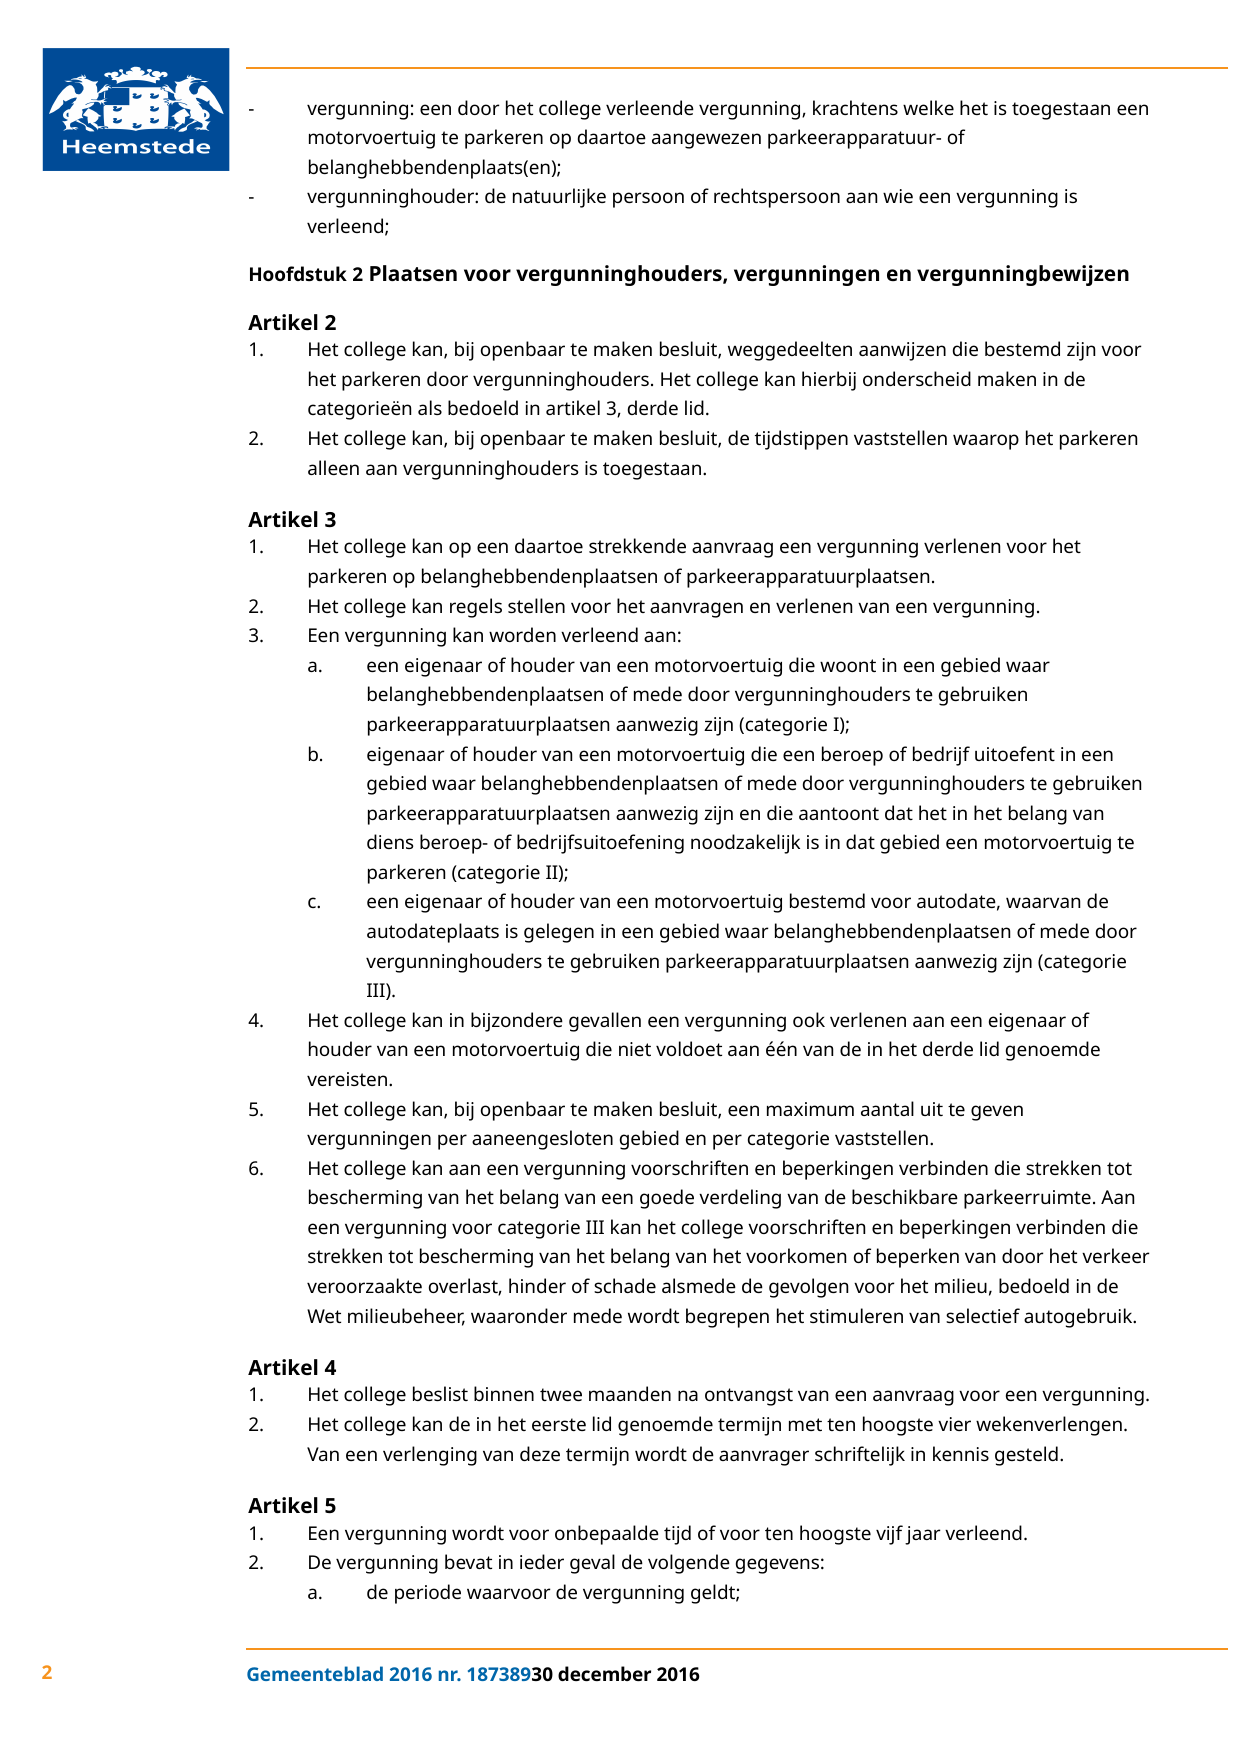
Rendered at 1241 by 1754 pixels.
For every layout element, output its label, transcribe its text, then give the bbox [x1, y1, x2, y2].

list Het college kan regels stellen voor het aanvragen en verlenen van een vergunning. [248, 593, 1152, 618]
list Het college kan, bij openbaar te maken besluit, weggedeelten aanwijzen die bestemd zijn voor het parkeren door vergunninghouders. Het college kan hierbij onderscheid maken in de categorieën als bedoeld in artikel 3, derde lid. [248, 336, 1152, 421]
list eigenaar of houder van een motorvoertuig die een beroep of bedrijf uitoefent in een gebied waar belanghebbendenplaatsen of mede door vergunninghouders te gebruiken parkeerapparatuurplaatsen aanwezig zijn en die aantoont dat het in het belang van diens beroep- of bedrijfsuitoefening noodzakelijk is in dat gebied een motorvoertuig te parkeren (categorie II); [307, 741, 1152, 885]
list Een vergunning kan worden verleend aan: [248, 622, 1152, 648]
text Artikel 5 [248, 1491, 1152, 1520]
text Artikel 4 [248, 1353, 1152, 1382]
list een eigenaar of houder van een motorvoertuig bestemd voor autodate, waarvan de autodateplaats is gelegen in een gebied waar belanghebbendenplaatsen of mede door vergunninghouders te gebruiken parkeerapparatuurplaatsen aanwezig zijn (categorie III). [307, 889, 1152, 1003]
list Een vergunning wordt voor onbepaalde tijd of voor ten hoogste vijf jaar verleend. [248, 1520, 1152, 1545]
list vergunning: een door het college verleende vergunning, krachtens welke het is toegestaan een motorvoertuig te parkeren op daartoe aangewezen parkeerapparatuur- of belanghebbendenplaats(en); [248, 95, 1152, 180]
list Het college kan, bij openbaar te maken besluit, de tijdstippen vaststellen waarop het parkeren alleen aan vergunninghouders is toegestaan. [248, 425, 1152, 481]
list Het college kan op een daartoe strekkende aanvraag een vergunning verlenen voor het parkeren op belanghebbendenplaatsen of parkeerapparatuurplaatsen. [248, 534, 1152, 589]
list Het college kan in bijzondere gevallen een vergunning ook verlenen aan een eigenaar of houder van een motorvoertuig die niet voldoet aan één van de in het derde lid genoemde vereisten. [248, 1007, 1152, 1092]
list een eigenaar of houder van een motorvoertuig die woont in een gebied waar belanghebbendenplaatsen of mede door vergunninghouders te gebruiken parkeerapparatuurplaatsen aanwezig zijn (categorie I); [307, 652, 1152, 737]
list De vergunning bevat in ieder geval de volgende gegevens: [248, 1549, 1152, 1575]
list de periode waarvoor de vergunning geldt; [307, 1579, 1152, 1604]
list vergunninghouder: de natuurlijke persoon of rechtspersoon aan wie een vergunning is verleend; [248, 183, 1152, 239]
text Artikel 2 [248, 308, 1152, 336]
picture [41, 47, 231, 172]
list Het college kan de in het eerste lid genoemde termijn met ten hoogste vier wekenverlengen. Van een verlenging van deze termijn wordt de aanvrager schriftelijk in kennis gesteld. [248, 1411, 1152, 1467]
list Het college kan, bij openbaar te maken besluit, een maximum aantal uit te geven vergunningen per aaneengesloten gebied en per categorie vaststellen. [248, 1096, 1152, 1151]
text Hoofdstuk 2 Plaatsen voor vergunninghouders, vergunningen en vergunningbewijzen [248, 259, 1152, 287]
list Het college kan aan een vergunning voorschriften en beperkingen verbinden die strekken tot bescherming van het belang van een goede verdeling van de beschikbare parkeerruimte. Aan een vergunning voor categorie III kan het college voorschriften en beperkingen verbinden die strekken tot bescherming van het belang van het voorkomen of beperken van door het verkeer veroorzaakte overlast, hinder of schade alsmede de gevolgen voor het milieu, bedoeld in de Wet milieubeheer, waaronder mede wordt begrepen het stimuleren van selectief autogebruik. [248, 1155, 1152, 1328]
list Het college beslist binnen twee maanden na ontvangst van een aanvraag voor een vergunning. [248, 1382, 1152, 1407]
text Artikel 3 [248, 505, 1152, 534]
